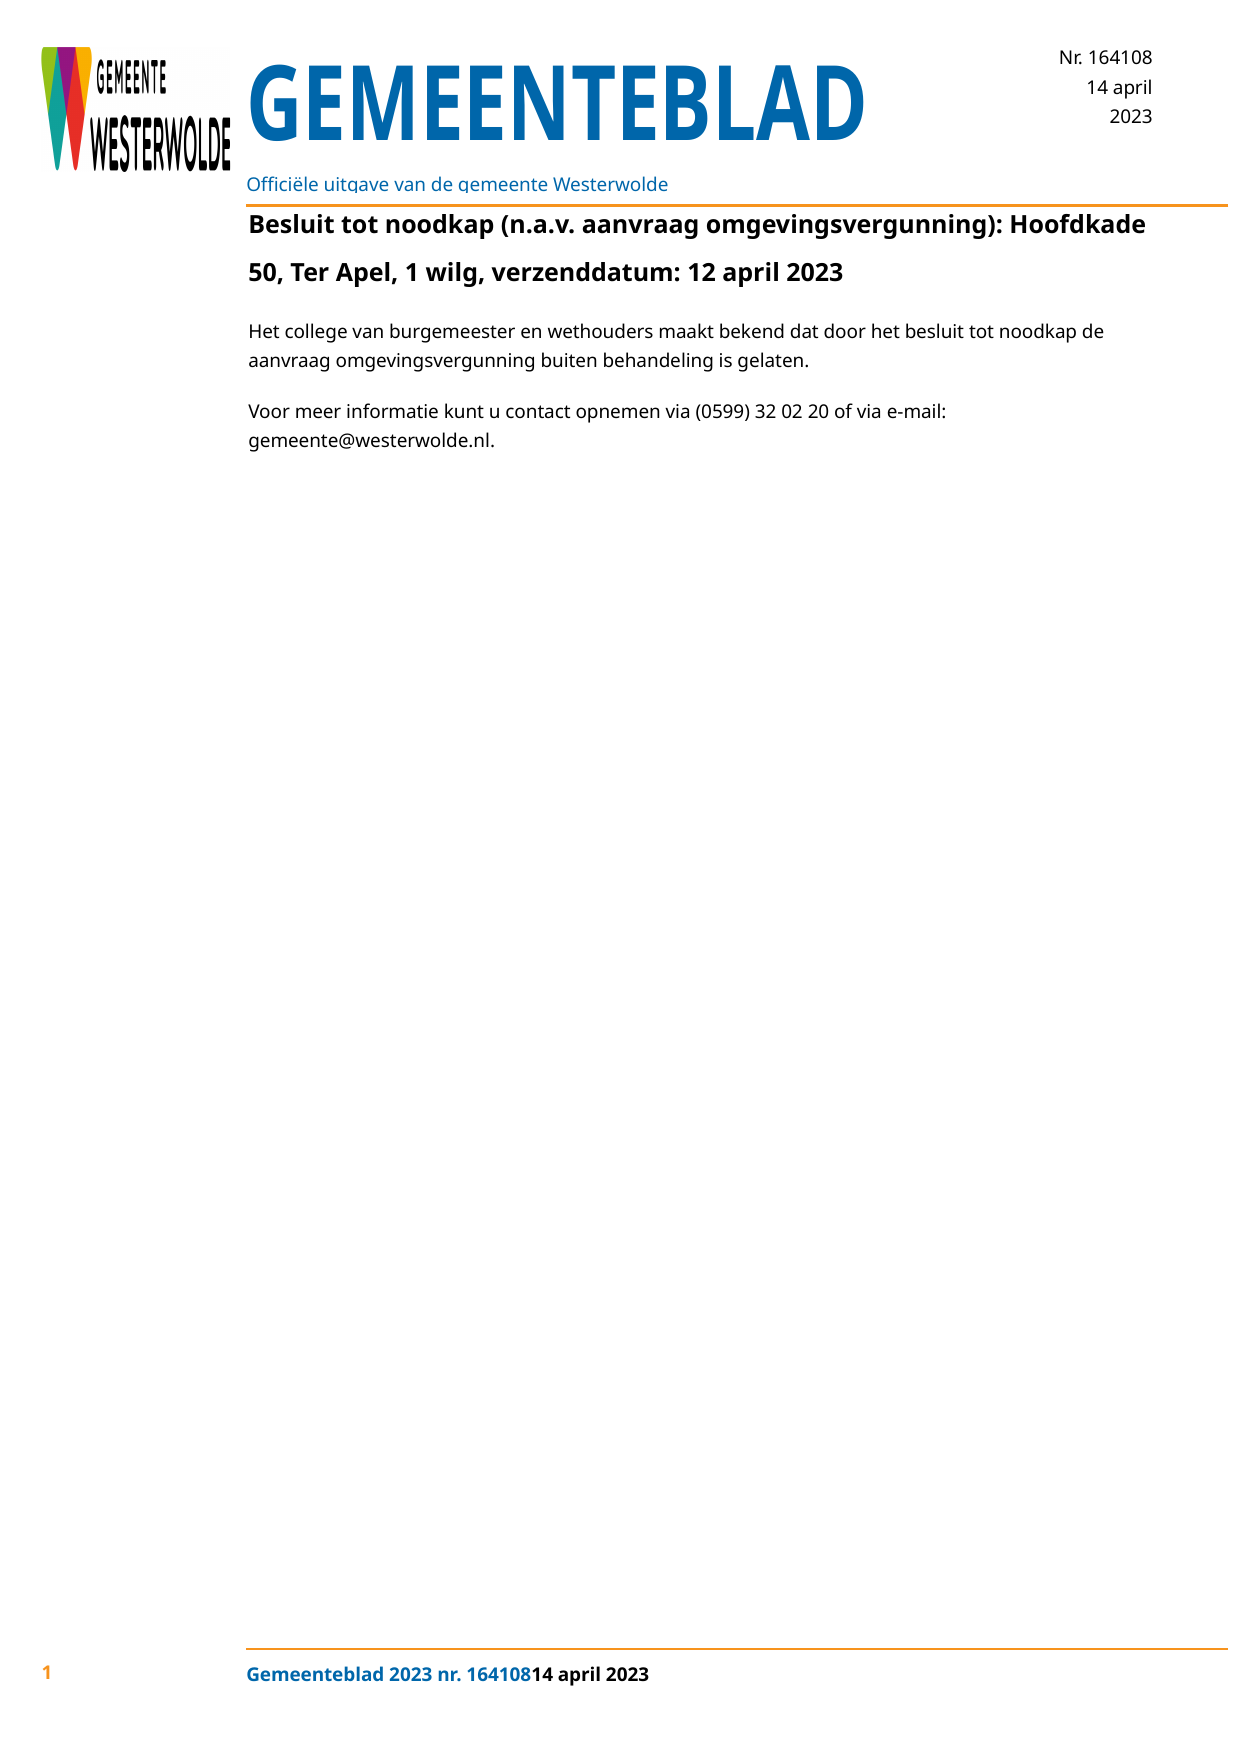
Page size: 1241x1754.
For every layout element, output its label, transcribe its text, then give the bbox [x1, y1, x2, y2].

text Voor meer informatie kunt u contact opnemen via (0599) 32 02 20 of via e-mail: gemeente@westerwolde.nl. [248, 398, 1152, 453]
text Besluit tot noodkap (n.a.v. aanvraag omgevingsvergunning): Hoofdkade 50, Ter Apel, 1 wilg, verzenddatum: 12 april 2023 [248, 207, 1152, 288]
picture [41, 47, 231, 172]
text Het college van burgemeester en wethouders maakt bekend dat door het besluit tot noodkap de aanvraag omgevingsvergunning buiten behandeling is gelaten. [248, 318, 1152, 373]
